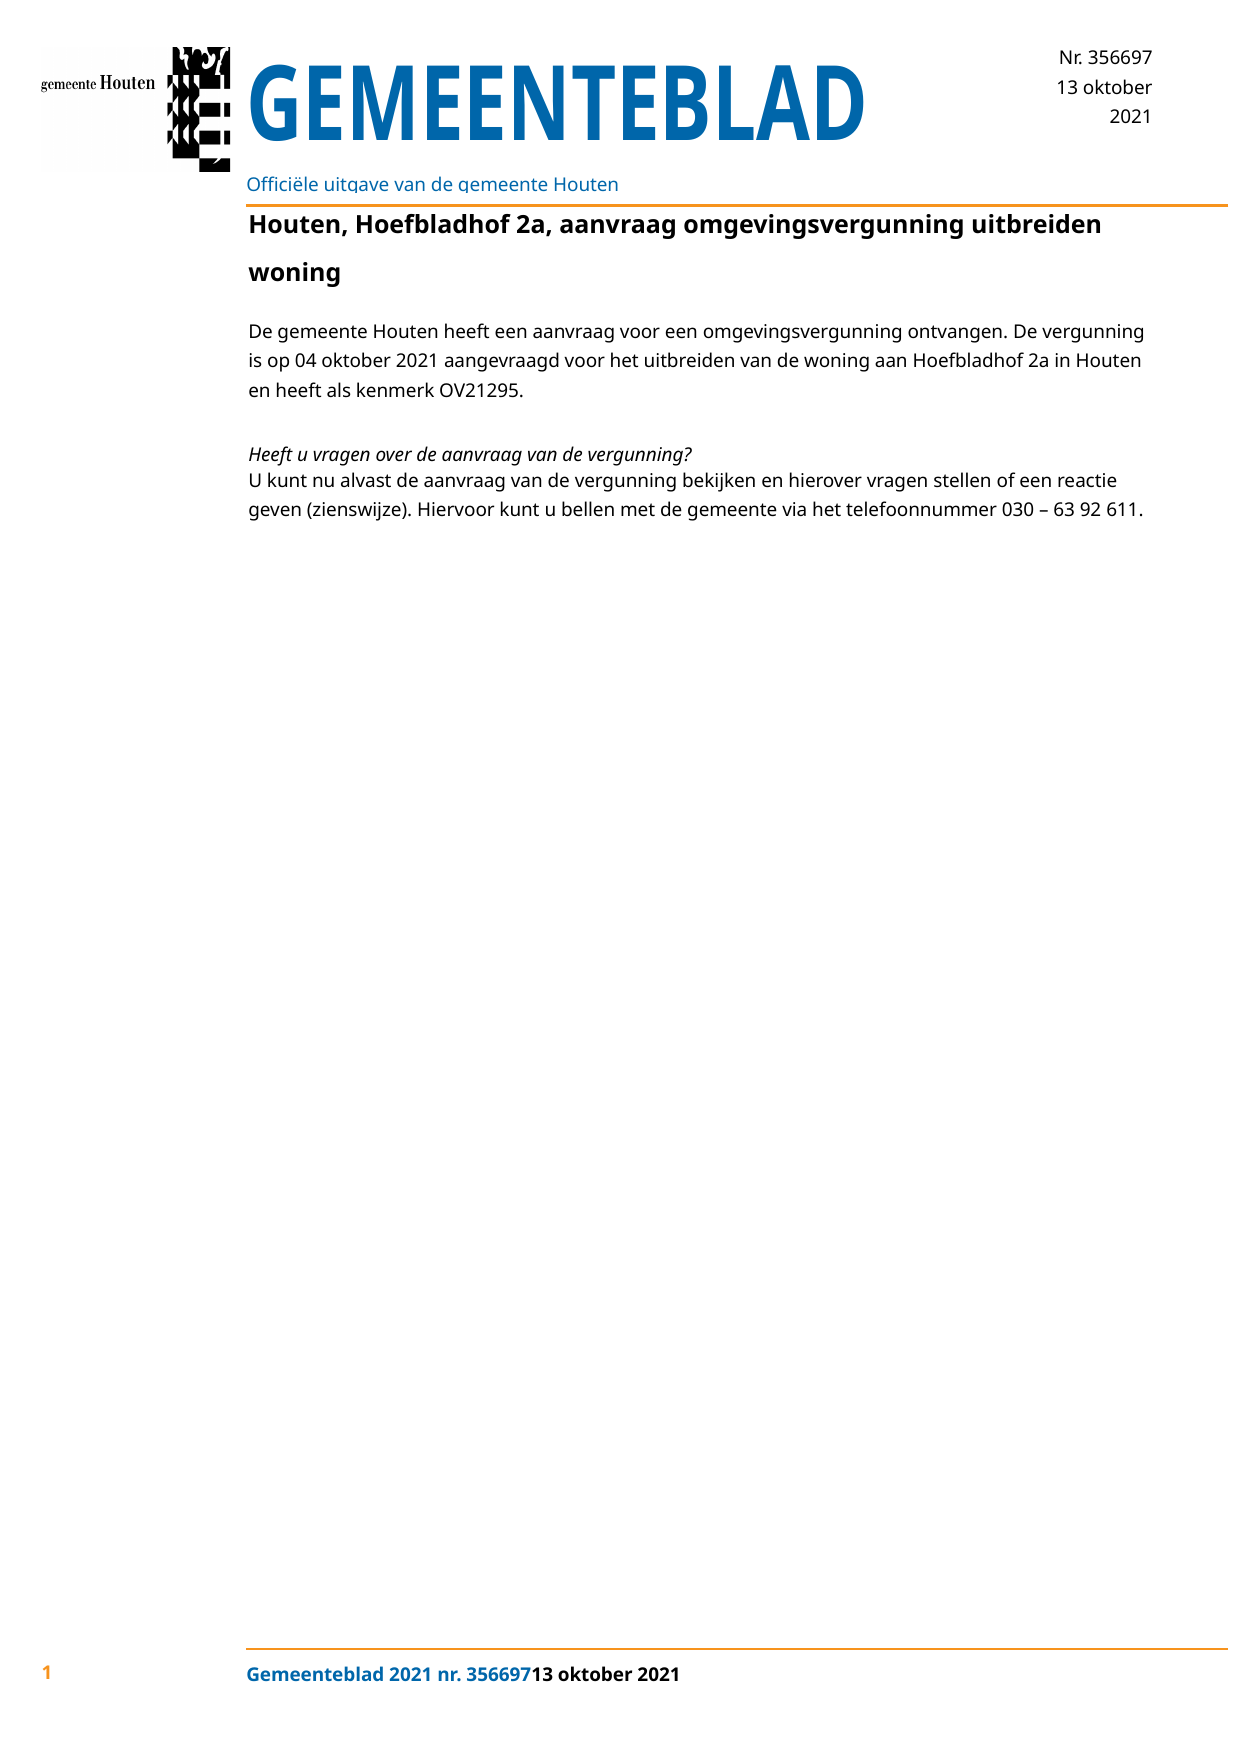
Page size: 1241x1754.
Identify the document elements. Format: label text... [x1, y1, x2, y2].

text Houten, Hoefbladhof 2a, aanvraag omgevingsvergunning uitbreiden woning [248, 207, 1152, 288]
picture [41, 47, 231, 172]
text De gemeente Houten heeft een aanvraag voor een omgevingsvergunning ontvangen. De vergunning is op 04 oktober 2021 aangevraagd voor het uitbreiden van de woning aan Hoefbladhof 2a in Houten en heeft als kenmerk OV21295. [248, 318, 1152, 403]
text U kunt nu alvast de aanvraag van de vergunning bekijken en hierover vragen stellen of een reactie geven (zienswijze). Hiervoor kunt u bellen met de gemeente via het telefoonnummer 030 – 63 92 611. [248, 467, 1152, 522]
text Heeft u vragen over de aanvraag van de vergunning? [248, 441, 1152, 467]
